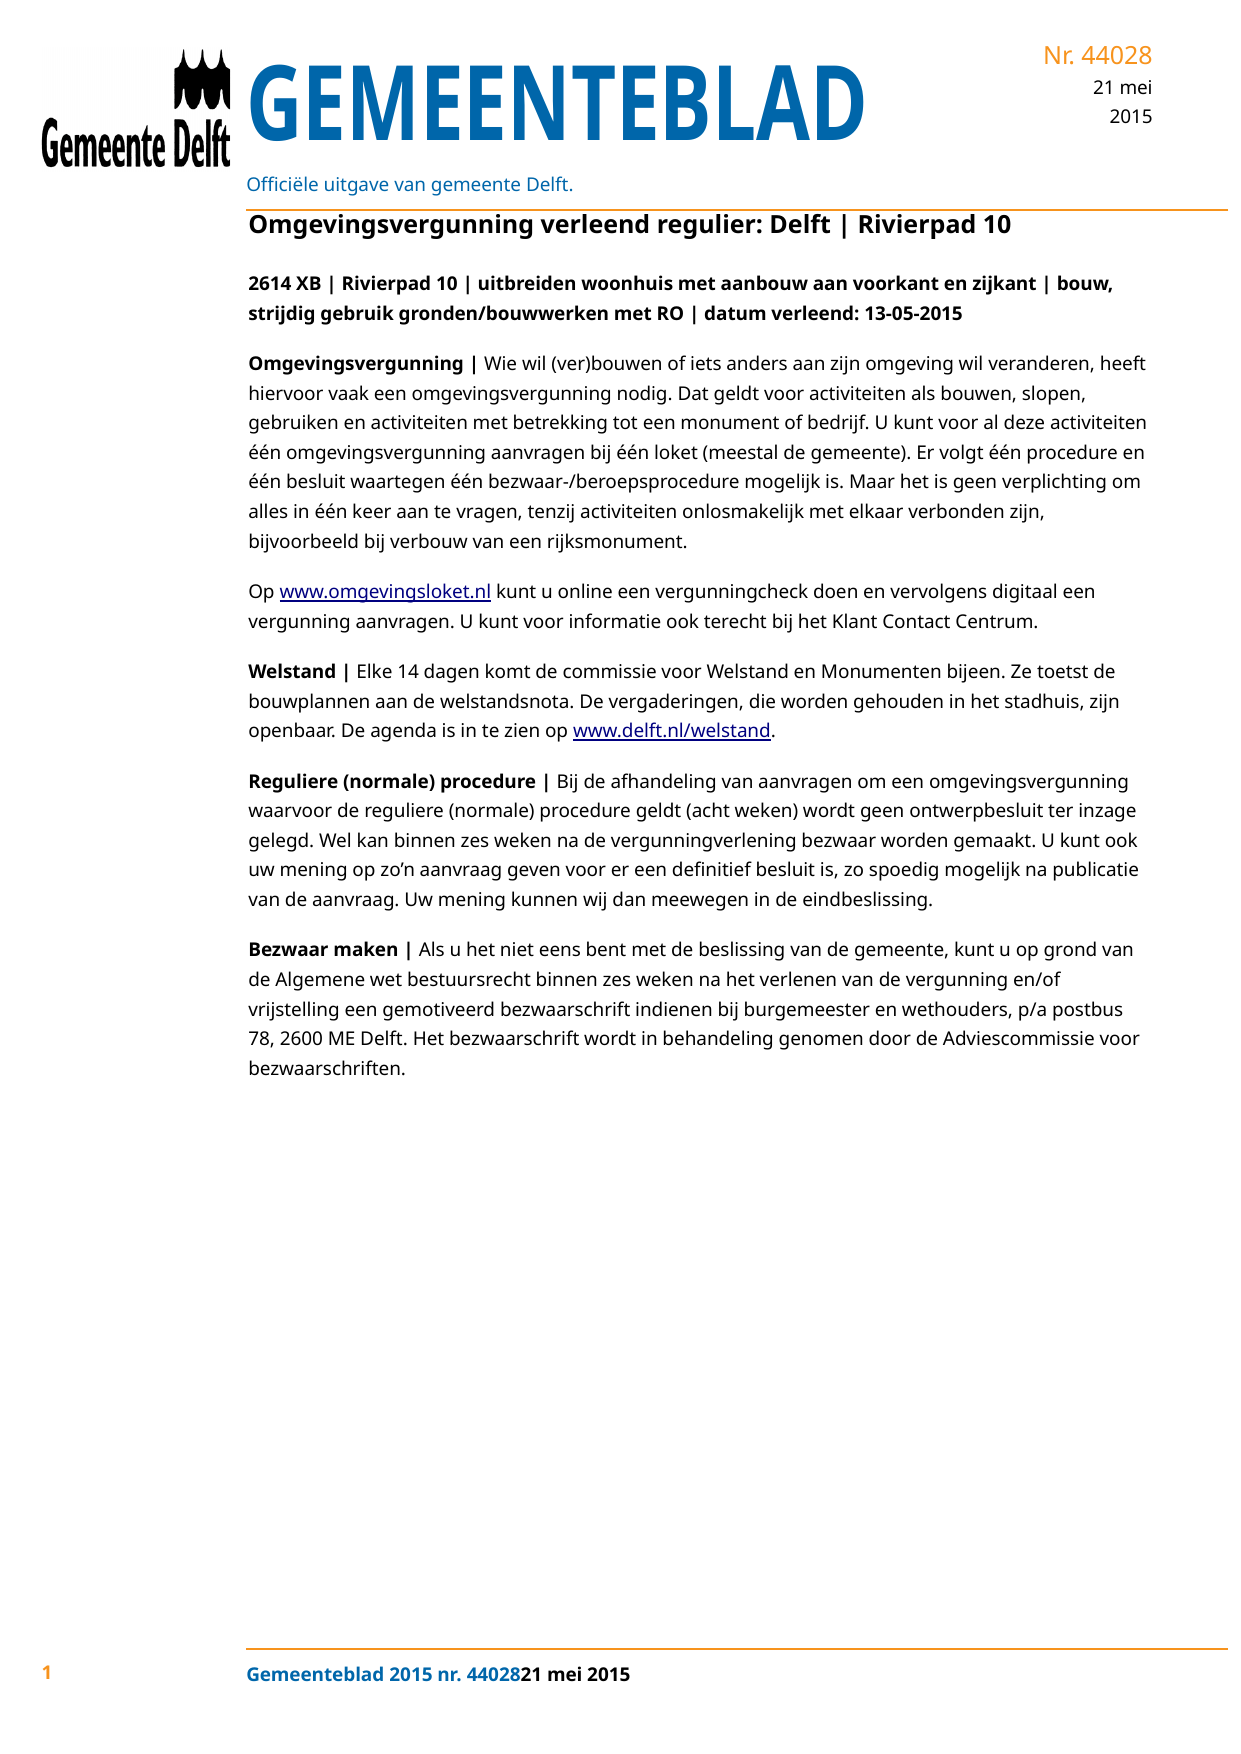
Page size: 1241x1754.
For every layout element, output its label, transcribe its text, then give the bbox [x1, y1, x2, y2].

text Welstand | Elke 14 dagen komt de commissie voor Welstand en Monumenten bijeen. Ze toetst de bouwplannen aan de welstandsnota. De vergaderingen, die worden gehouden in het stadhuis, zijn openbaar. De agenda is in te zien op www.delft.nl/welstand. [248, 658, 1152, 743]
text Op www.omgevingsloket.nl kunt u online een vergunningcheck doen en vervolgens digitaal een vergunning aanvragen. U kunt voor informatie ook terecht bij het Klant Contact Centrum. [248, 578, 1152, 633]
text Reguliere (normale) procedure | Bij de afhandeling van aanvragen om een omgevingsvergunning waarvoor de reguliere (normale) procedure geldt (acht weken) wordt geen ontwerpbesluit ter inzage gelegd. Wel kan binnen zes weken na de vergunningverlening bezwaar worden gemaakt. U kunt ook uw mening op zo’n aanvraag geven voor er een definitief besluit is, zo spoedig mogelijk na publicatie van de aanvraag. Uw mening kunnen wij dan meewegen in de eindbeslissing. [248, 768, 1152, 912]
text Omgevingsvergunning | Wie wil (ver)bouwen of iets anders aan zijn omgeving wil veranderen, heeft hiervoor vaak een omgevingsvergunning nodig. Dat geldt voor activiteiten als bouwen, slopen, gebruiken en activiteiten met betrekking tot een monument of bedrijf. U kunt voor al deze activiteiten één omgevingsvergunning aanvragen bij één loket (meestal de gemeente). Er volgt één procedure en één besluit waartegen één bezwaar-/beroepsprocedure mogelijk is. Maar het is geen verplichting om alles in één keer aan te vragen, tenzij activiteiten onlosmakelijk met elkaar verbonden zijn, bijvoorbeeld bij verbouw van een rijksmonument. [248, 350, 1152, 553]
text 2614 XB | Rivierpad 10 | uitbreiden woonhuis met aanbouw aan voorkant en zijkant | bouw, strijdig gebruik gronden/bouwwerken met RO | datum verleend: 13-05-2015 [248, 270, 1152, 326]
text Bezwaar maken | Als u het niet eens bent met de beslissing van de gemeente, kunt u op grond van de Algemene wet bestuursrecht binnen zes weken na het verlenen van de vergunning en/of vrijstelling een gemotiveerd bezwaarschrift indienen bij burgemeester en wethouders, p/a postbus 78, 2600 ME Delft. Het bezwaarschrift wordt in behandeling genomen door de Adviescommissie voor bezwaarschriften. [248, 937, 1152, 1081]
text Omgevingsvergunning verleend regulier: Delft | Rivierpad 10 [248, 211, 1152, 241]
picture [41, 47, 231, 172]
